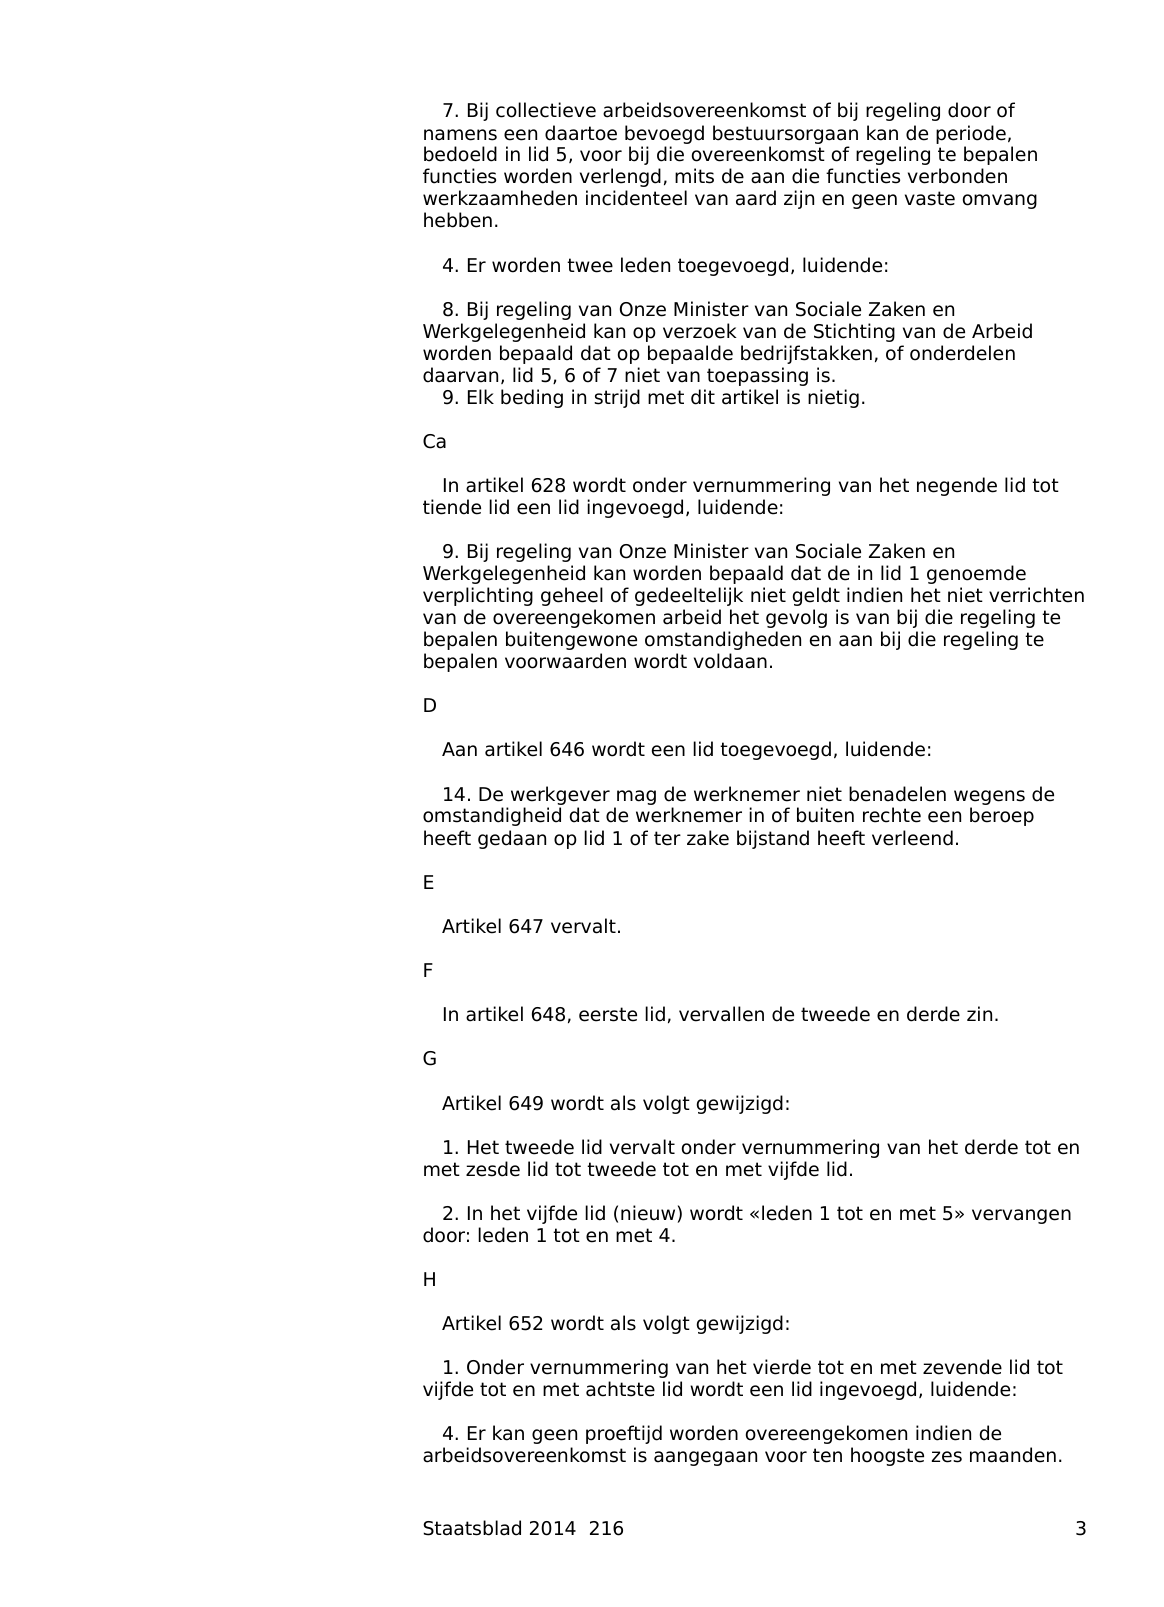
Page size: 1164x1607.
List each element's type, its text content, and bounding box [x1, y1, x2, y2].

text Ca [422, 431, 1087, 453]
text In artikel 648, eerste lid, vervallen de tweede en derde zin. [422, 1004, 1087, 1026]
text 8. Bij regeling van Onze Minister van Sociale Zaken en Werkgelegenheid kan op verzoek van de Stichting van de Arbeid worden bepaald dat op bepaalde bedrijfstakken, of onderdelen daarvan, lid 5, 6 of 7 niet van toepassing is. [422, 299, 1087, 387]
text 14. De werkgever mag de werknemer niet benadelen wegens de omstandigheid dat de werknemer in of buiten rechte een beroep heeft gedaan op lid 1 of ter zake bijstand heeft verleend. [422, 783, 1087, 849]
text In artikel 628 wordt onder vernummering van het negende lid tot tiende lid een lid ingevoegd, luidende: [422, 475, 1087, 519]
text Artikel 647 vervalt. [422, 916, 1087, 938]
text 9. Elk beding in strijd met dit artikel is nietig. [422, 387, 1087, 408]
text 7. Bij collectieve arbeidsovereenkomst of bij regeling door of namens een daartoe bevoegd bestuursorgaan kan de periode, bedoeld in lid 5, voor bij die overeenkomst of regeling te bepalen functies worden verlengd, mits de aan die functies verbonden werkzaamheden incidenteel van aard zijn en geen vaste omvang hebben. [422, 100, 1087, 232]
text 1. Het tweede lid vervalt onder vernummering van het derde tot en met zesde lid tot tweede tot en met vijfde lid. [422, 1137, 1087, 1181]
text Artikel 649 wordt als volgt gewijzigd: [422, 1092, 1087, 1114]
text F [422, 960, 1087, 982]
text 4. Er worden twee leden toegevoegd, luidende: [422, 254, 1087, 276]
text 9. Bij regeling van Onze Minister van Sociale Zaken en Werkgelegenheid kan worden bepaald dat de in lid 1 genoemde verplichting geheel of gedeeltelijk niet geldt indien het niet verrichten van de overeengekomen arbeid het gevolg is van bij die regeling te bepalen buitengewone omstandigheden en aan bij die regeling te bepalen voorwaarden wordt voldaan. [422, 541, 1087, 673]
text G [422, 1048, 1087, 1070]
text 2. In het vijfde lid (nieuw) wordt «leden 1 tot en met 5» vervangen door: leden 1 tot en met 4. [422, 1203, 1087, 1247]
text E [422, 872, 1087, 893]
text Aan artikel 646 wordt een lid toegevoegd, luidende: [422, 739, 1087, 761]
text H [422, 1269, 1087, 1291]
text 4. Er kan geen proeftijd worden overeengekomen indien de arbeidsovereenkomst is aangegaan voor ten hoogste zes maanden. [422, 1423, 1087, 1467]
text D [422, 695, 1087, 717]
text 1. Onder vernummering van het vierde tot en met zevende lid tot vijfde tot en met achtste lid wordt een lid ingevoegd, luidende: [422, 1357, 1087, 1401]
text Artikel 652 wordt als volgt gewijzigd: [422, 1313, 1087, 1335]
